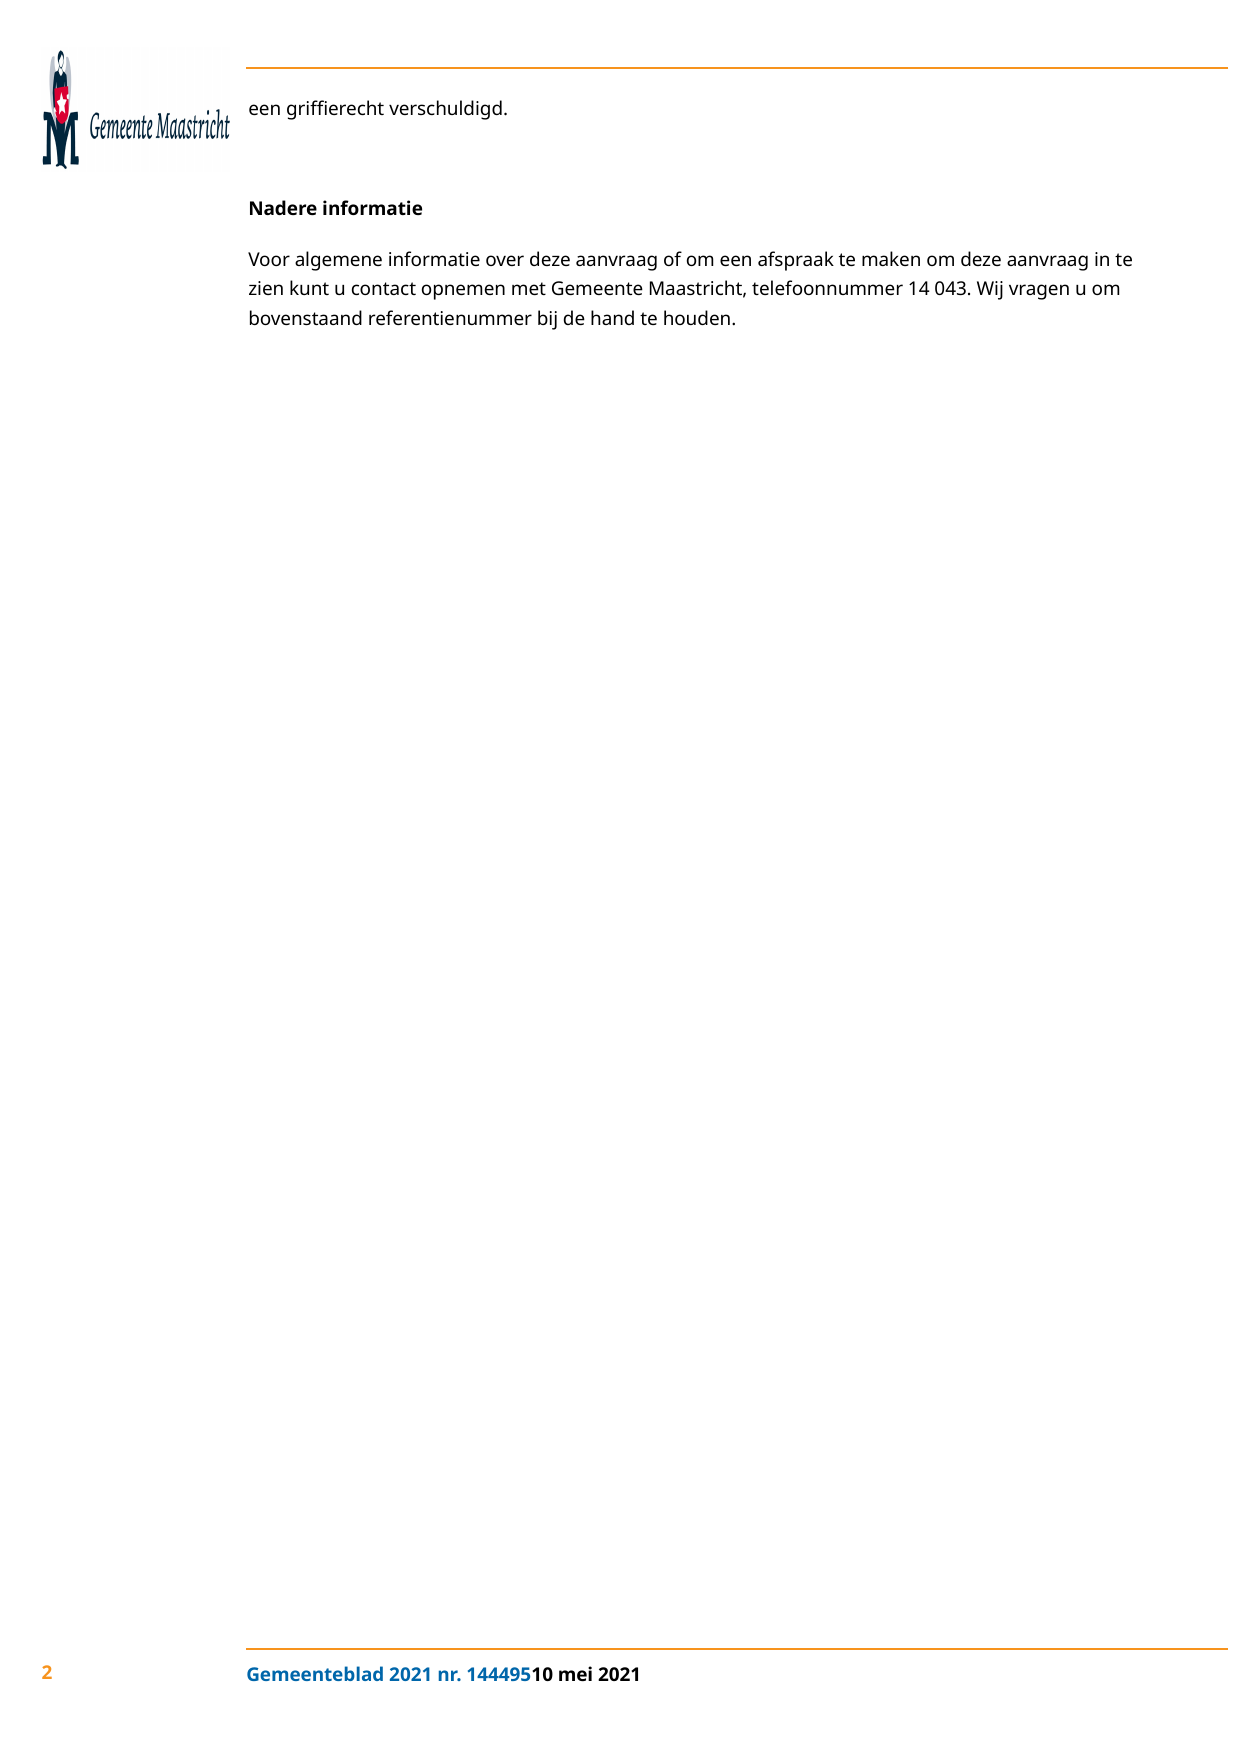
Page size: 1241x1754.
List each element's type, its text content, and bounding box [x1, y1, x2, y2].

text Voor algemene informatie over deze aanvraag of om een afspraak te maken om deze aanvraag in te zien kunt u contact opnemen met Gemeente Maastricht, telefoonnummer 14 043. Wij vragen u om bovenstaand referentienummer bij de hand te houden. [248, 246, 1152, 331]
text een griffierecht verschuldigd. [248, 95, 1152, 121]
picture [41, 47, 231, 172]
text Nadere informatie [248, 196, 1152, 221]
